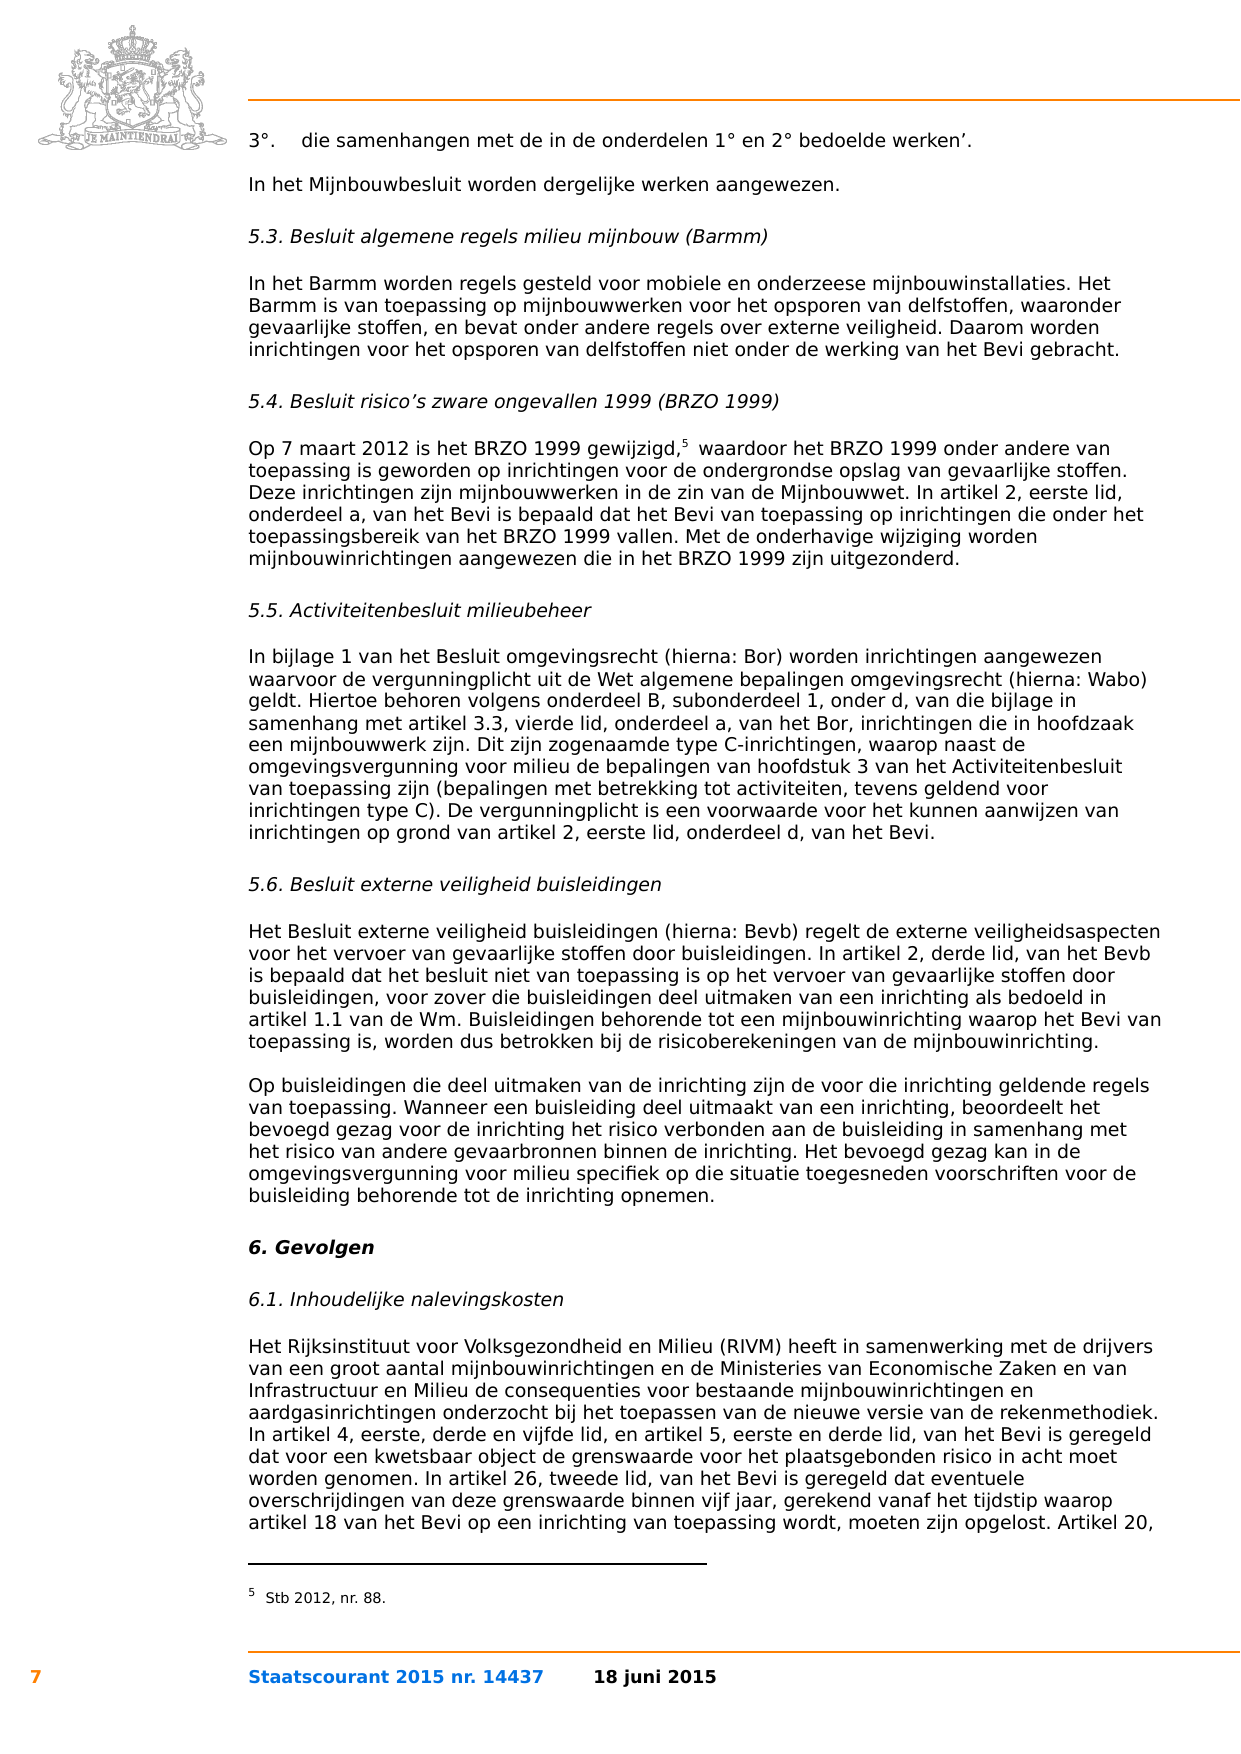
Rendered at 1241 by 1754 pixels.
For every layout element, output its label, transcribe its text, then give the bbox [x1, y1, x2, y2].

picture [38, 25, 227, 150]
text Stb 2012, nr. 88. [248, 1586, 1163, 1608]
subtitle 6.1. Inhoudelijke nalevingskosten [248, 1289, 1163, 1311]
subtitle 5.5. Activiteitenbesluit milieubeheer [248, 599, 1163, 621]
text 3°. die samenhangen met de in de onderdelen 1° en 2° bedoelde werken’. [248, 130, 1163, 152]
subtitle 6. Gevolgen [248, 1237, 1163, 1259]
text Op buisleidingen die deel uitmaken van de inrichting zijn de voor die inrichting geldende regels van toepassing. Wanneer een buisleiding deel uitmaakt van een inrichting, beoordeelt het bevoegd gezag voor de inrichting het risico verbonden aan de buisleiding in samenhang met het risico van andere gevaarbronnen binnen de inrichting. Het bevoegd gezag kan in de omgevingsvergunning voor milieu specifiek op die situatie toegesneden voorschriften voor de buisleiding behorende tot de inrichting opnemen. [248, 1075, 1163, 1207]
text In het Mijnbouwbesluit worden dergelijke werken aangewezen. [248, 174, 1163, 196]
text In het Barmm worden regels gesteld voor mobiele en onderzeese mijnbouwinstallaties. Het Barmm is van toepassing op mijnbouwwerken voor het opsporen van delfstoffen, waaronder gevaarlijke stoffen, en bevat onder andere regels over externe veiligheid. Daarom worden inrichtingen voor het opsporen van delfstoffen niet onder de werking van het Bevi gebracht. [248, 273, 1163, 361]
text Het Rijksinstituut voor Volksgezondheid en Milieu (RIVM) heeft in samenwerking met de drijvers van een groot aantal mijnbouwinrichtingen en de Ministeries van Economische Zaken en van Infrastructuur en Milieu de consequenties voor bestaande mijnbouwinrichtingen en aardgasinrichtingen onderzocht bij het toepassen van de nieuwe versie van de rekenmethodiek. In artikel 4, eerste, derde en vijfde lid, en artikel 5, eerste en derde lid, van het Bevi is geregeld dat voor een kwetsbaar object de grenswaarde voor het plaatsgebonden risico in acht moet worden genomen. In artikel 26, tweede lid, van het Bevi is geregeld dat eventuele overschrijdingen van deze grenswaarde binnen vijf jaar, gerekend vanaf het tijdstip waarop artikel 18 van het Bevi op een inrichting van toepassing wordt, moeten zijn opgelost. Artikel 20, [248, 1336, 1163, 1534]
subtitle 5.6. Besluit externe veiligheid buisleidingen [248, 874, 1163, 896]
subtitle 5.3. Besluit algemene regels milieu mijnbouw (Barmm) [248, 226, 1163, 248]
text In bijlage 1 van het Besluit omgevingsrecht (hierna: Bor) worden inrichtingen aangewezen waarvoor de vergunningplicht uit de Wet algemene bepalingen omgevingsrecht (hierna: Wabo) geldt. Hiertoe behoren volgens onderdeel B, subonderdeel 1, onder d, van die bijlage in samenhang met artikel 3.3, vierde lid, onderdeel a, van het Bor, inrichtingen die in hoofdzaak een mijnbouwwerk zijn. Dit zijn zogenaamde type C-inrichtingen, waarop naast de omgevingsvergunning voor milieu de bepalingen van hoofdstuk 3 van het Activiteitenbesluit van toepassing zijn (bepalingen met betrekking tot activiteiten, tevens geldend voor inrichtingen type C). De vergunningplicht is een voorwaarde voor het kunnen aanwijzen van inrichtingen op grond van artikel 2, eerste lid, onderdeel d, van het Bevi. [248, 646, 1163, 844]
text Op 7 maart 2012 is het BRZO 1999 gewijzigd, waardoor het BRZO 1999 onder andere van toepassing is geworden op inrichtingen voor de ondergrondse opslag van gevaarlijke stoffen. Deze inrichtingen zijn mijnbouwwerken in de zin van de Mijnbouwwet. In artikel 2, eerste lid, onderdeel a, van het Bevi is bepaald dat het Bevi van toepassing op inrichtingen die onder het toepassingsbereik van het BRZO 1999 vallen. Met de onderhavige wijziging worden mijnbouwinrichtingen aangewezen die in het BRZO 1999 zijn uitgezonderd. [248, 438, 1163, 569]
subtitle 5.4. Besluit risico’s zware ongevallen 1999 (BRZO 1999) [248, 391, 1163, 413]
text Het Besluit externe veiligheid buisleidingen (hierna: Bevb) regelt de externe veiligheidsaspecten voor het vervoer van gevaarlijke stoffen door buisleidingen. In artikel 2, derde lid, van het Bevb is bepaald dat het besluit niet van toepassing is op het vervoer van gevaarlijke stoffen door buisleidingen, voor zover die buisleidingen deel uitmaken van een inrichting als bedoeld in artikel 1.1 van de Wm. Buisleidingen behorende tot een mijnbouwinrichting waarop het Bevi van toepassing is, worden dus betrokken bij de risicoberekeningen van de mijnbouwinrichting. [248, 921, 1163, 1053]
